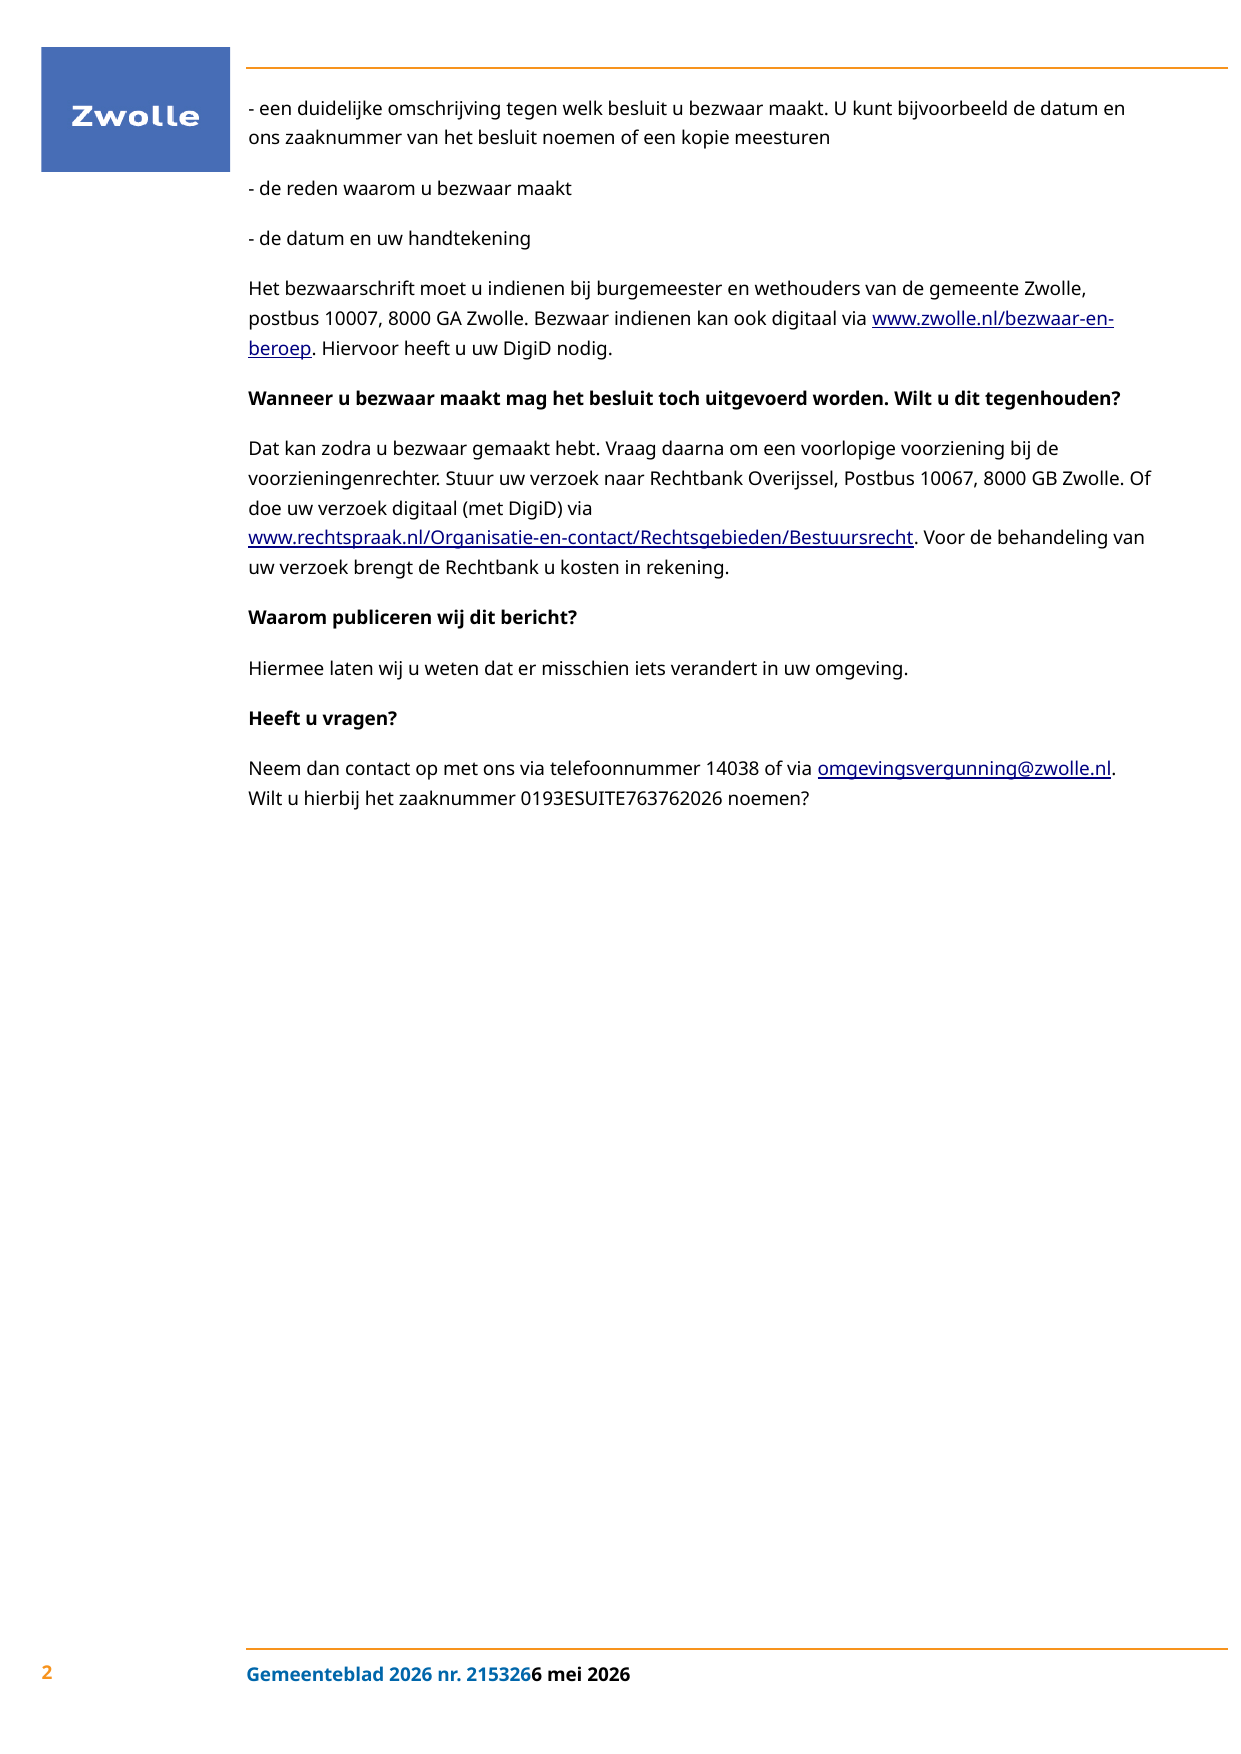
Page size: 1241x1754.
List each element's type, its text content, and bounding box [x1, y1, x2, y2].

text Heeft u vragen? [248, 705, 1152, 731]
text - de reden waarom u bezwaar maakt [248, 175, 1152, 201]
text Hiermee laten wij u weten dat er misschien iets verandert in uw omgeving. [248, 655, 1152, 681]
text Neem dan contact op met ons via telefoonnummer 14038 of via omgevingsvergunning@zwolle.nl. Wilt u hierbij het zaaknummer 0193ESUITE763762026 noemen? [248, 756, 1152, 811]
picture [41, 47, 231, 172]
text - een duidelijke omschrijving tegen welk besluit u bezwaar maakt. U kunt bijvoorbeeld de datum en ons zaaknummer van het besluit noemen of een kopie meesturen [248, 95, 1152, 150]
text Waarom publiceren wij dit bericht? [248, 604, 1152, 630]
text Wanneer u bezwaar maakt mag het besluit toch uitgevoerd worden. Wilt u dit tegenhouden? [248, 385, 1152, 411]
text Dat kan zodra u bezwaar gemaakt hebt. Vraag daarna om een voorlopige voorziening bij de voorzieningenrechter. Stuur uw verzoek naar Rechtbank Overijssel, Postbus 10067, 8000 GB Zwolle. Of doe uw verzoek digitaal (met DigiD) via www.rechtspraak.nl/Organisatie-en-contact/Rechtsgebieden/Bestuursrecht. Voor de behandeling van uw verzoek brengt de Rechtbank u kosten in rekening. [248, 436, 1152, 580]
text Het bezwaarschrift moet u indienen bij burgemeester en wethouders van de gemeente Zwolle, postbus 10007, 8000 GA Zwolle. Bezwaar indienen kan ook digitaal via www.zwolle.nl/bezwaar-en-beroep. Hiervoor heeft u uw DigiD nodig. [248, 276, 1152, 361]
text - de datum en uw handtekening [248, 225, 1152, 251]
